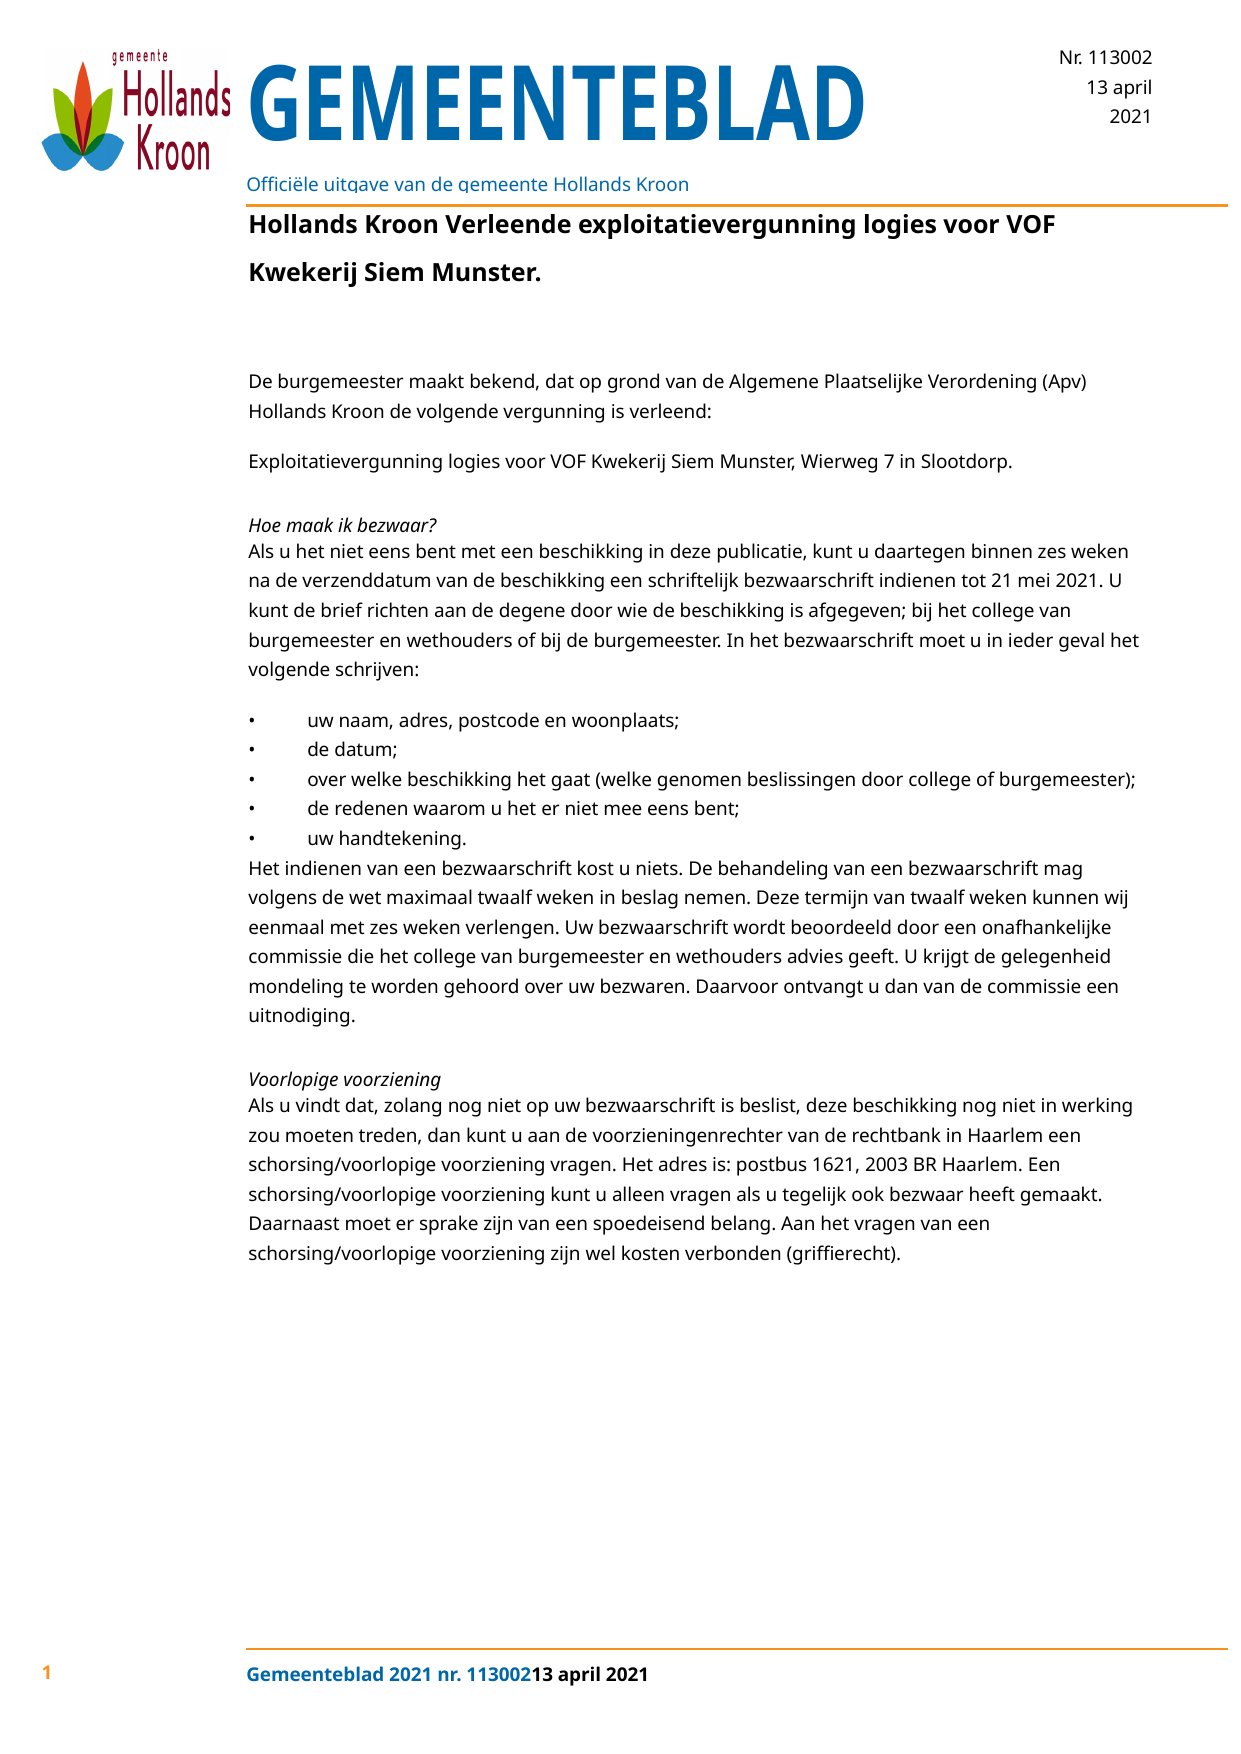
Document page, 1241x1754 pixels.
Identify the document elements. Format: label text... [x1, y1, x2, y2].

text Voorlopige voorziening [248, 1067, 1152, 1092]
list de redenen waarom u het er niet mee eens bent; [248, 796, 1152, 821]
picture [41, 47, 231, 172]
text Exploitatievergunning logies voor VOF Kwekerij Siem Munster, Wierweg 7 in Slootdorp. [248, 448, 1152, 474]
text Als u het niet eens bent met een beschikking in deze publicatie, kunt u daartegen binnen zes weken na de verzenddatum van de beschikking een schriftelijk bezwaarschrift indienen tot 21 mei 2021. U kunt de brief richten aan de degene door wie de beschikking is afgegeven; bij het college van burgemeester en wethouders of bij de burgemeester. In het bezwaarschrift moet u in ieder geval het volgende schrijven: [248, 538, 1152, 682]
list uw handtekening. [248, 825, 1152, 851]
list over welke beschikking het gaat (welke genomen beslissingen door college of burgemeester); [248, 766, 1152, 792]
list de datum; [248, 736, 1152, 762]
text De burgemeester maakt bekend, dat op grond van de Algemene Plaatselijke Verordening (Apv) Hollands Kroon de volgende vergunning is verleend: [248, 368, 1152, 424]
text Het indienen van een bezwaarschrift kost u niets. De behandeling van een bezwaarschrift mag volgens de wet maximaal twaalf weken in beslag nemen. Deze termijn van twaalf weken kunnen wij eenmaal met zes weken verlengen. Uw bezwaarschrift wordt beoordeeld door een onafhankelijke commissie die het college van burgemeester en wethouders advies geeft. U krijgt de gelegenheid mondeling te worden gehoord over uw bezwaren. Daarvoor ontvangt u dan van de commissie een uitnodiging. [248, 855, 1152, 1028]
text Als u vindt dat, zolang nog niet op uw bezwaarschrift is beslist, deze beschikking nog niet in werking zou moeten treden, dan kunt u aan de voorzieningenrechter van de rechtbank in Haarlem een schorsing/voorlopige voorziening vragen. Het adres is: postbus 1621, 2003 BR Haarlem. Een schorsing/voorlopige voorziening kunt u alleen vragen als u tegelijk ook bezwaar heeft gemaakt. Daarnaast moet er sprake zijn van een spoedeisend belang. Aan het vragen van een schorsing/voorlopige voorziening zijn wel kosten verbonden (griffierecht). [248, 1092, 1152, 1266]
list uw naam, adres, postcode en woonplaats; [248, 707, 1152, 732]
text Hoe maak ik bezwaar? [248, 512, 1152, 538]
text Hollands Kroon Verleende exploitatievergunning logies voor VOF Kwekerij Siem Munster. [248, 207, 1152, 288]
